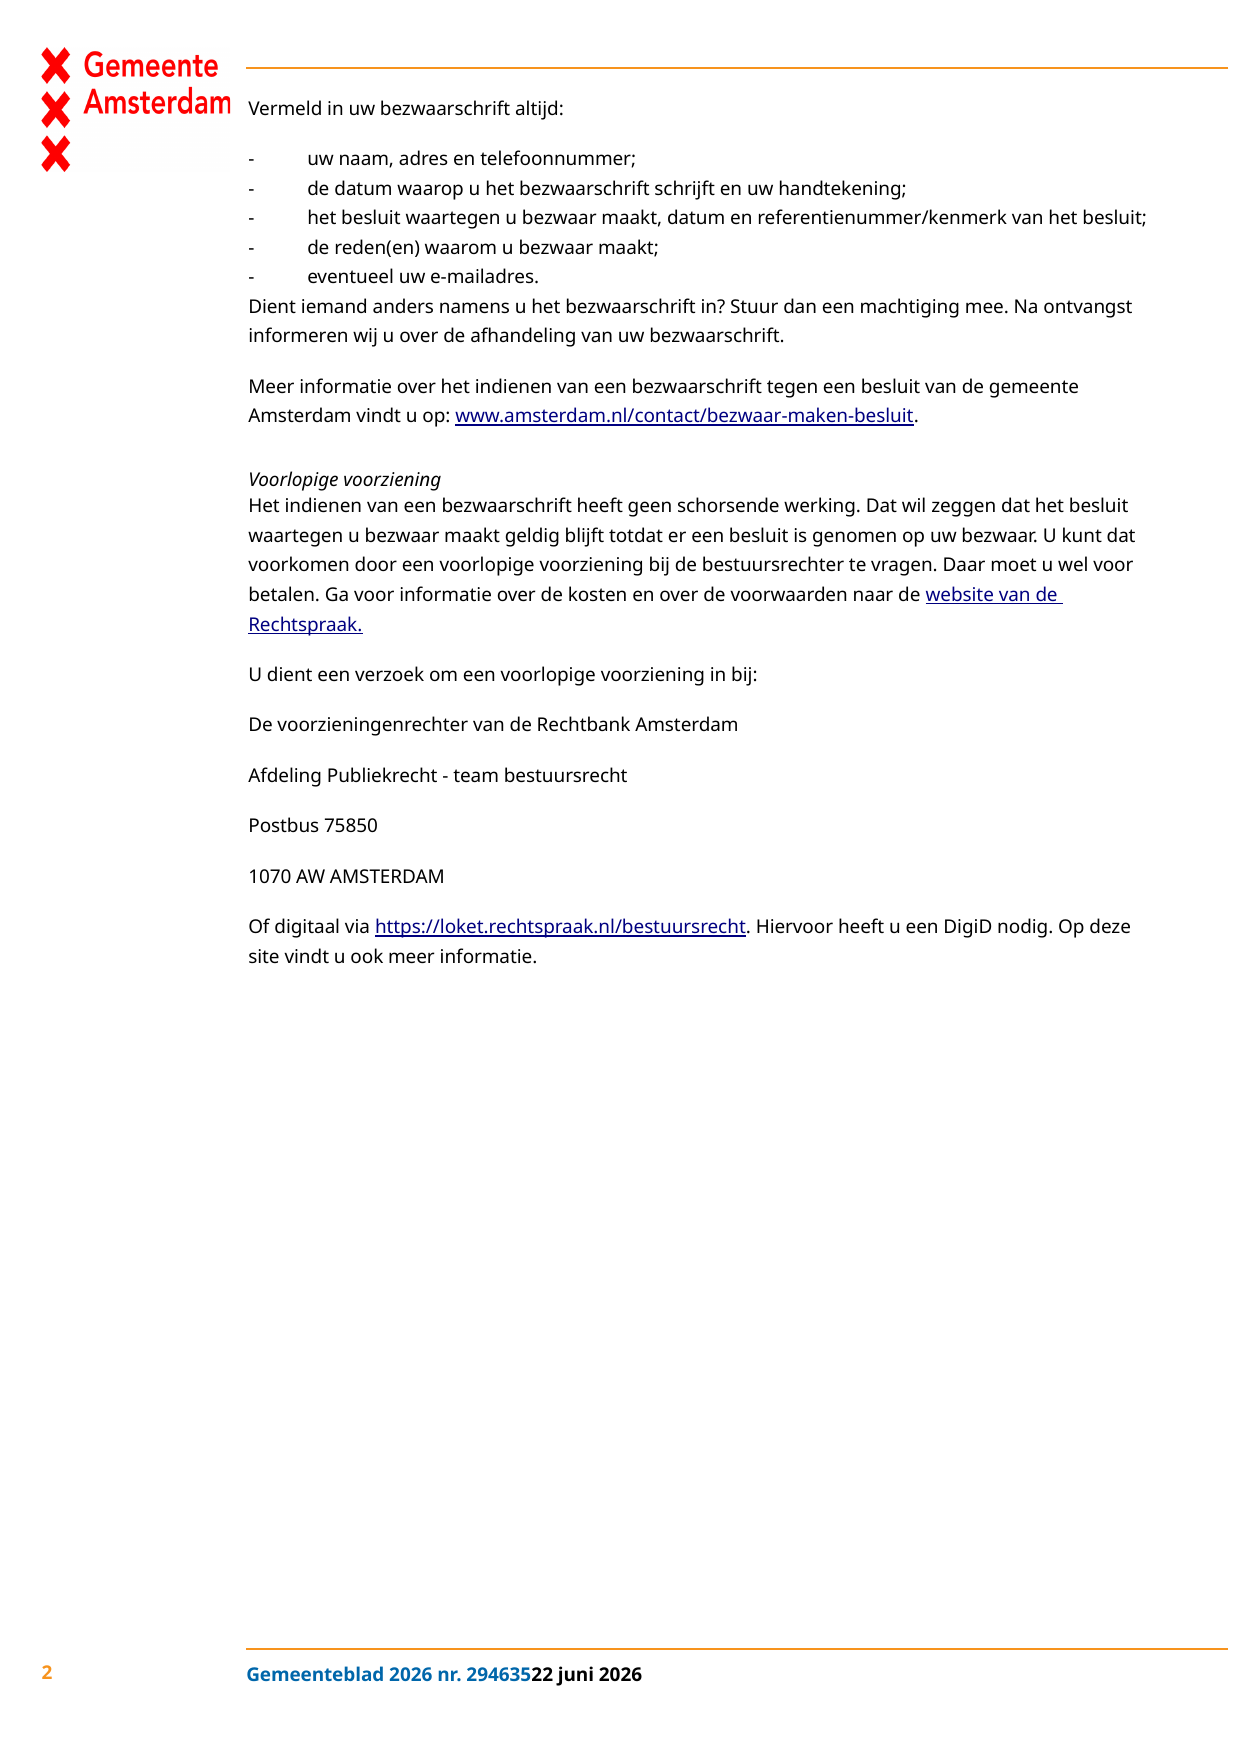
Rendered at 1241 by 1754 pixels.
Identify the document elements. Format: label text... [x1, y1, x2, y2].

text Dient iemand anders namens u het bezwaarschrift in? Stuur dan een machtiging mee. Na ontvangst informeren wij u over de afhandeling van uw bezwaarschrift. [248, 293, 1152, 348]
text Vermeld in uw bezwaarschrift altijd: [248, 95, 1152, 121]
text Postbus 75850 [248, 812, 1152, 838]
list de reden(en) waarom u bezwaar maakt; [248, 234, 1152, 260]
text Meer informatie over het indienen van een bezwaarschrift tegen een besluit van de gemeente Amsterdam vindt u op: www.amsterdam.nl/contact/bezwaar-maken-besluit. [248, 373, 1152, 428]
list uw naam, adres en telefoonnummer; [248, 145, 1152, 171]
list het besluit waartegen u bezwaar maakt, datum en referentienummer/kenmerk van het besluit; [248, 204, 1152, 230]
text De voorzieningenrechter van de Rechtbank Amsterdam [248, 712, 1152, 737]
list de datum waarop u het bezwaarschrift schrijft en uw handtekening; [248, 175, 1152, 201]
text Of digitaal via https://loket.rechtspraak.nl/bestuursrecht. Hiervoor heeft u een DigiD nodig. Op deze site vindt u ook meer informatie. [248, 913, 1152, 968]
text 1070 AW AMSTERDAM [248, 863, 1152, 888]
text Afdeling Publiekrecht - team bestuursrecht [248, 762, 1152, 788]
text Het indienen van een bezwaarschrift heeft geen schorsende werking. Dat wil zeggen dat het besluit waartegen u bezwaar maakt geldig blijft totdat er een besluit is genomen op uw bezwaar. U kunt dat voorkomen door een voorlopige voorziening bij de bestuursrechter te vragen. Daar moet u wel voor betalen. Ga voor informatie over de kosten en over de voorwaarden naar de website van de Rechtspraak. [248, 492, 1152, 636]
text U dient een verzoek om een voorlopige voorziening in bij: [248, 661, 1152, 687]
text Voorlopige voorziening [248, 467, 1152, 492]
picture [41, 47, 231, 172]
list eventueel uw e-mailadres. [248, 263, 1152, 289]
